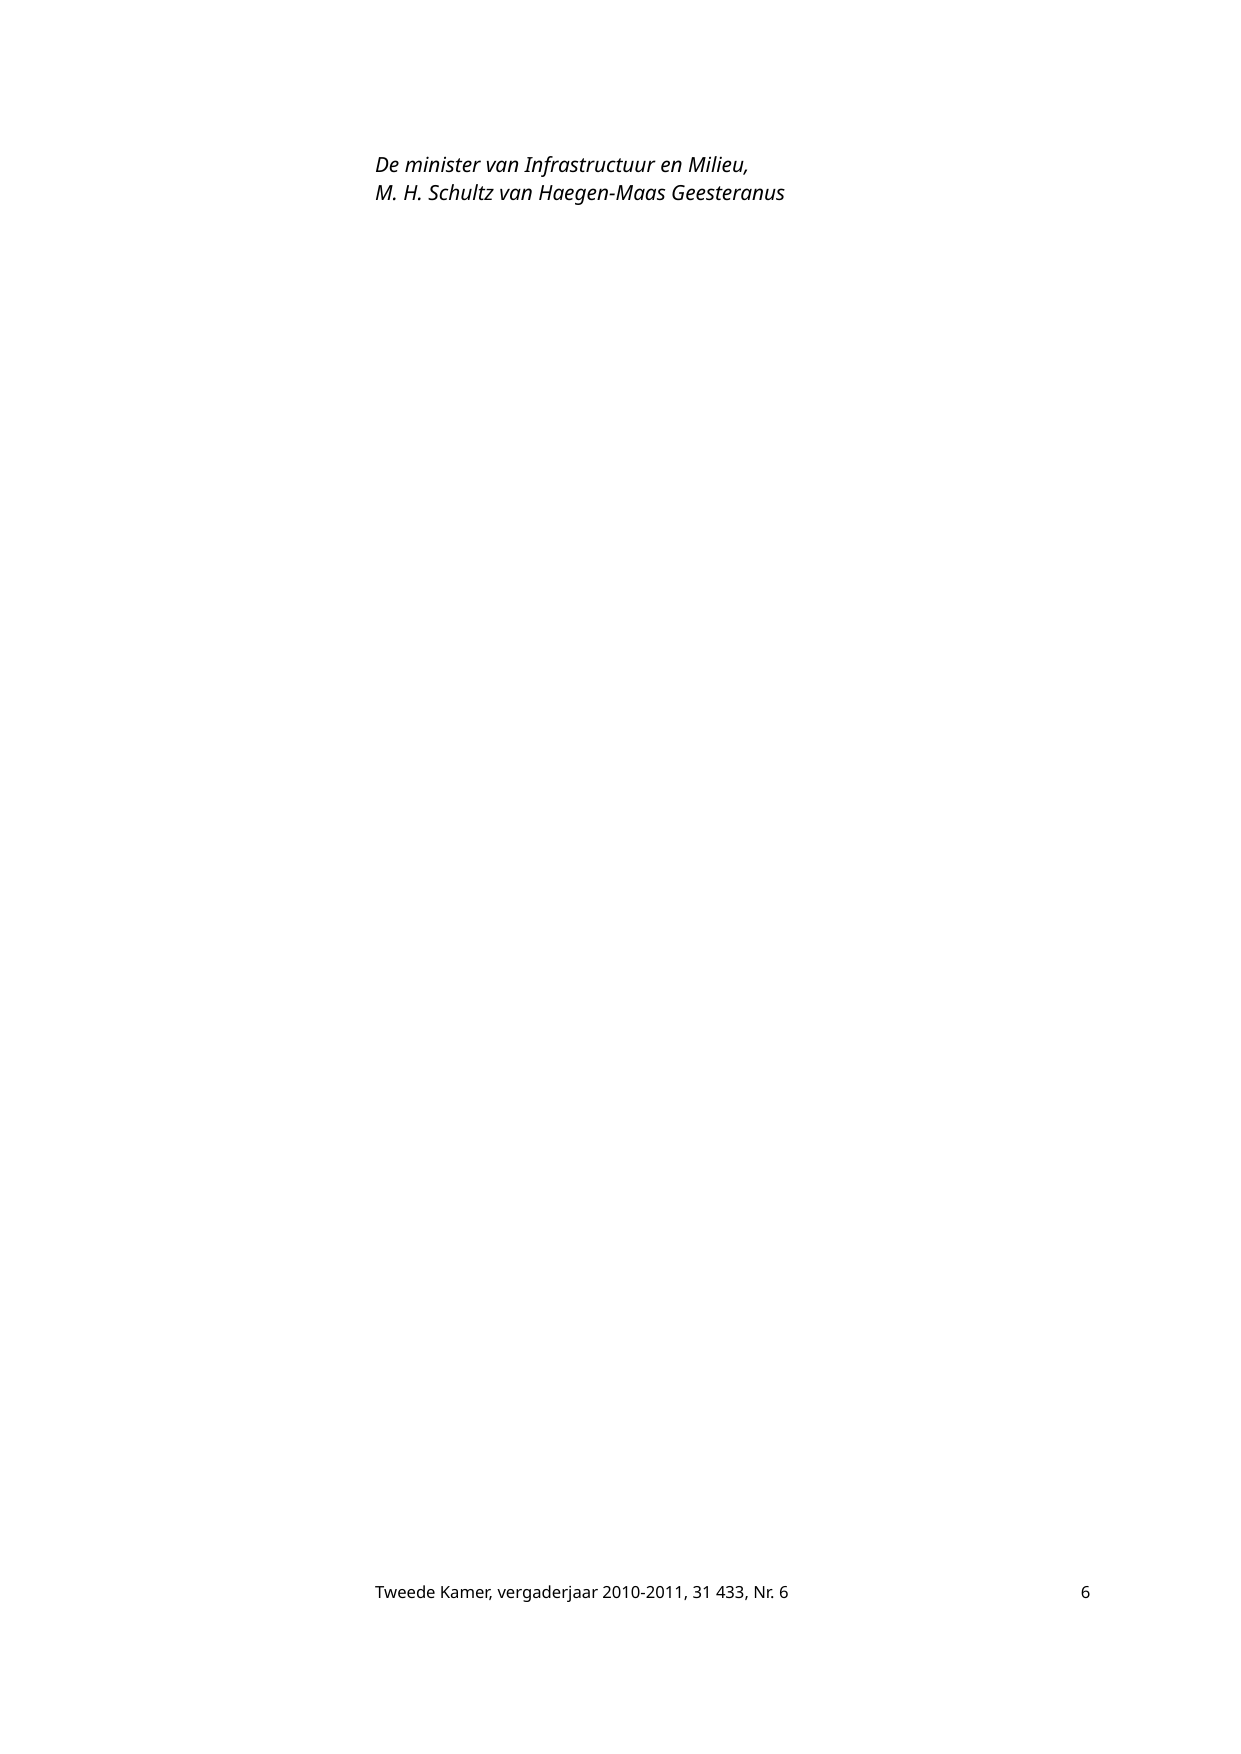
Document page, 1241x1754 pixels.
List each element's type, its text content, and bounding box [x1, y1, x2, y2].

text M. H. Schultz van Haegen-Maas Geesteranus [375, 178, 1090, 207]
text De minister van Infrastructuur en Milieu, [375, 150, 1090, 178]
